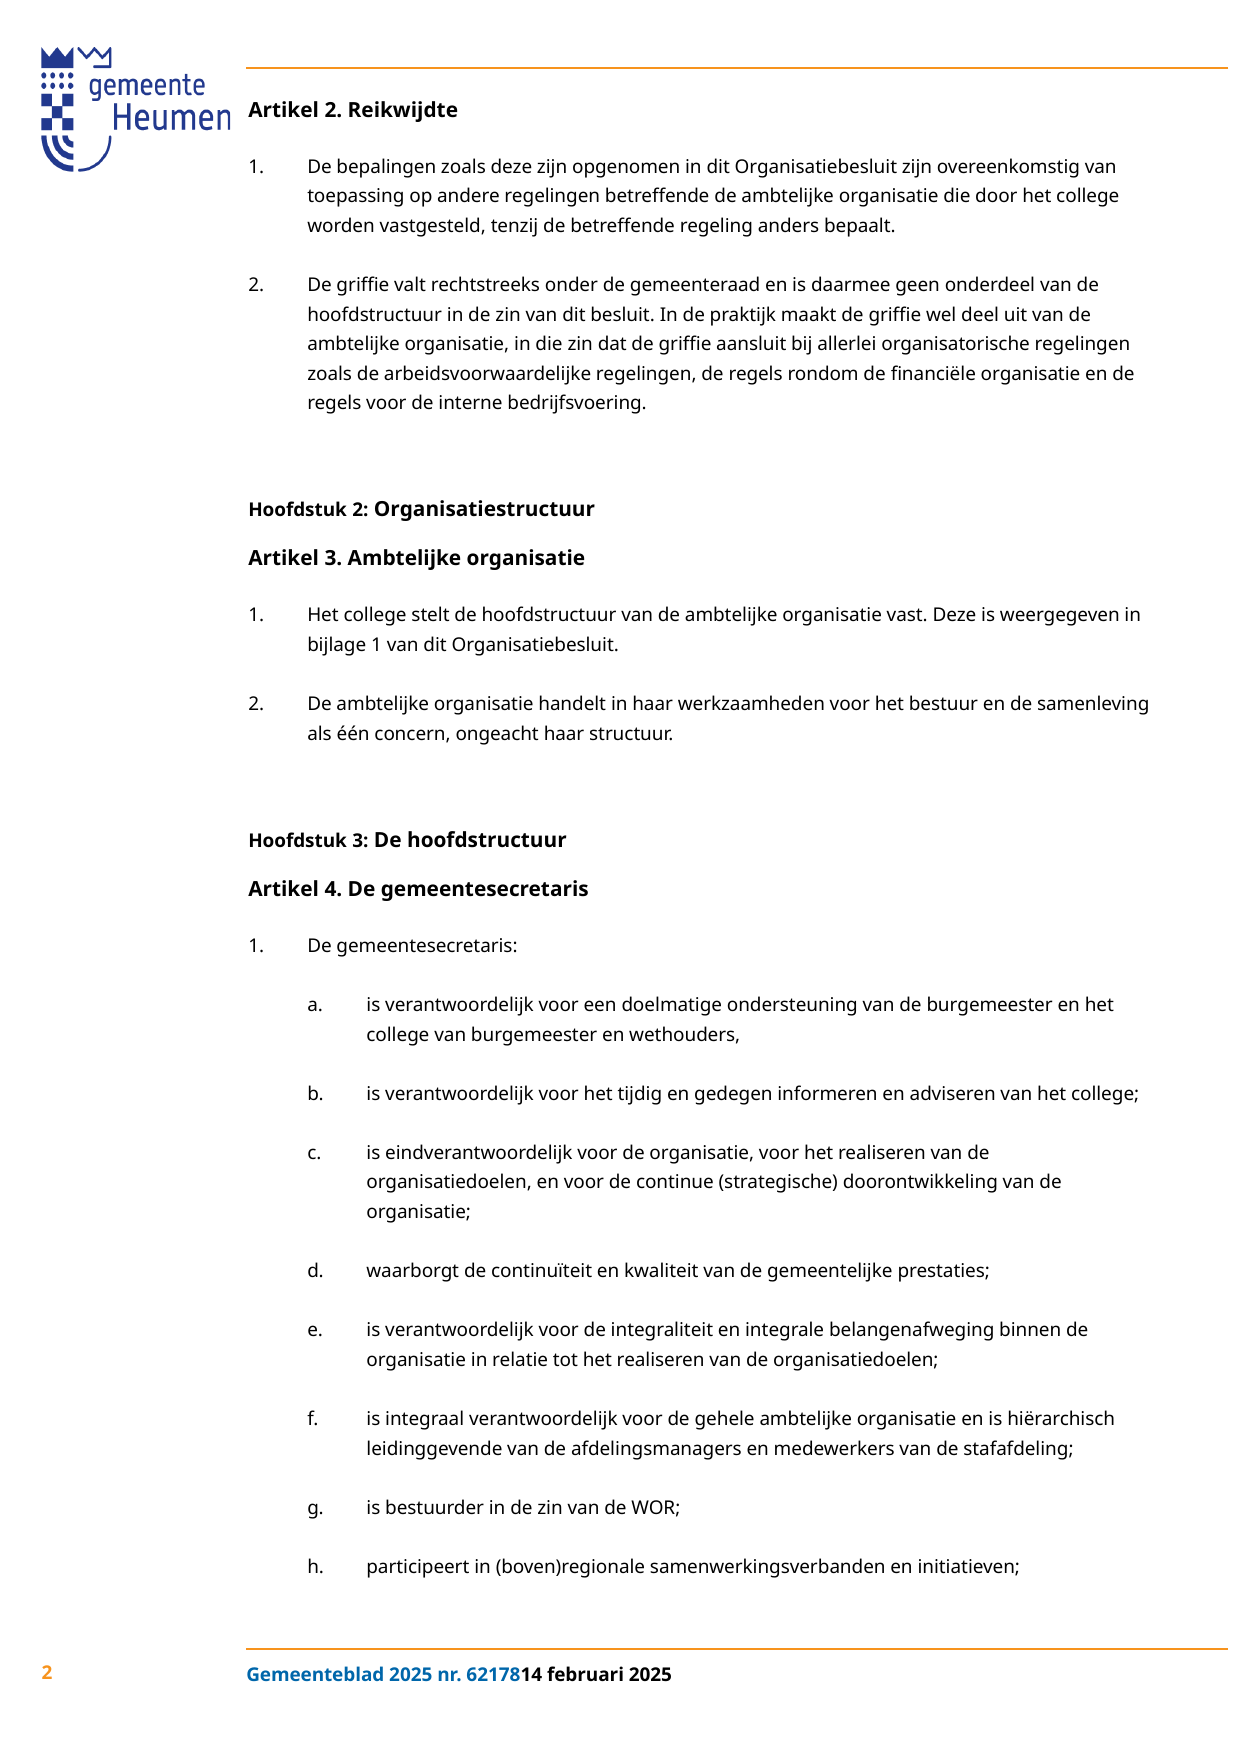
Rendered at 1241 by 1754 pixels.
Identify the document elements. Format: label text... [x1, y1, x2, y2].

picture [41, 47, 231, 172]
list De griffie valt rechtstreeks onder de gemeenteraad en is daarmee geen onderdeel van de hoofdstructuur in de zin van dit besluit. In de praktijk maakt de griffie wel deel uit van de ambtelijke organisatie, in die zin dat de griffie aansluit bij allerlei organisatorische regelingen zoals de arbeidsvoorwaardelijke regelingen, de regels rondom de financiële organisatie en de regels voor de interne bedrijfsvoering. [248, 271, 1152, 415]
list is eindverantwoordelijk voor de organisatie, voor het realiseren van de organisatiedoelen, en voor de continue (strategische) doorontwikkeling van de organisatie; [307, 1139, 1152, 1224]
list De gemeentesecretaris: [248, 932, 1152, 958]
list is integraal verantwoordelijk voor de gehele ambtelijke organisatie en is hiërarchisch leidinggevende van de afdelingsmanagers en medewerkers van de stafafdeling; [307, 1405, 1152, 1461]
text Artikel 4. De gemeentesecretaris [248, 874, 1152, 902]
text Hoofdstuk 3: De hoofdstructuur [248, 825, 1152, 853]
list is verantwoordelijk voor een doelmatige ondersteuning van de burgemeester en het college van burgemeester en wethouders, [307, 991, 1152, 1046]
text Artikel 2. Reikwijdte [248, 95, 1152, 123]
list waarborgt de continuïteit en kwaliteit van de gemeentelijke prestaties; [307, 1257, 1152, 1283]
text Artikel 3. Ambtelijke organisatie [248, 543, 1152, 572]
list De ambtelijke organisatie handelt in haar werkzaamheden voor het bestuur en de samenleving als één concern, ongeacht haar structuur. [248, 690, 1152, 746]
list is verantwoordelijk voor de integraliteit en integrale belangenafweging binnen de organisatie in relatie tot het realiseren van de organisatiedoelen; [307, 1317, 1152, 1372]
list Het college stelt de hoofdstructuur van de ambtelijke organisatie vast. Deze is weergegeven in bijlage 1 van dit Organisatiebesluit. [248, 602, 1152, 657]
list is verantwoordelijk voor het tijdig en gedegen informeren en adviseren van het college; [307, 1080, 1152, 1106]
list De bepalingen zoals deze zijn opgenomen in dit Organisatiebesluit zijn overeenkomstig van toepassing op andere regelingen betreffende de ambtelijke organisatie die door het college worden vastgesteld, tenzij de betreffende regeling anders bepaalt. [248, 153, 1152, 238]
text Hoofdstuk 2: Organisatiestructuur [248, 494, 1152, 523]
list participeert in (boven)regionale samenwerkingsverbanden en initiatieven; [307, 1553, 1152, 1579]
list is bestuurder in de zin van de WOR; [307, 1494, 1152, 1520]
